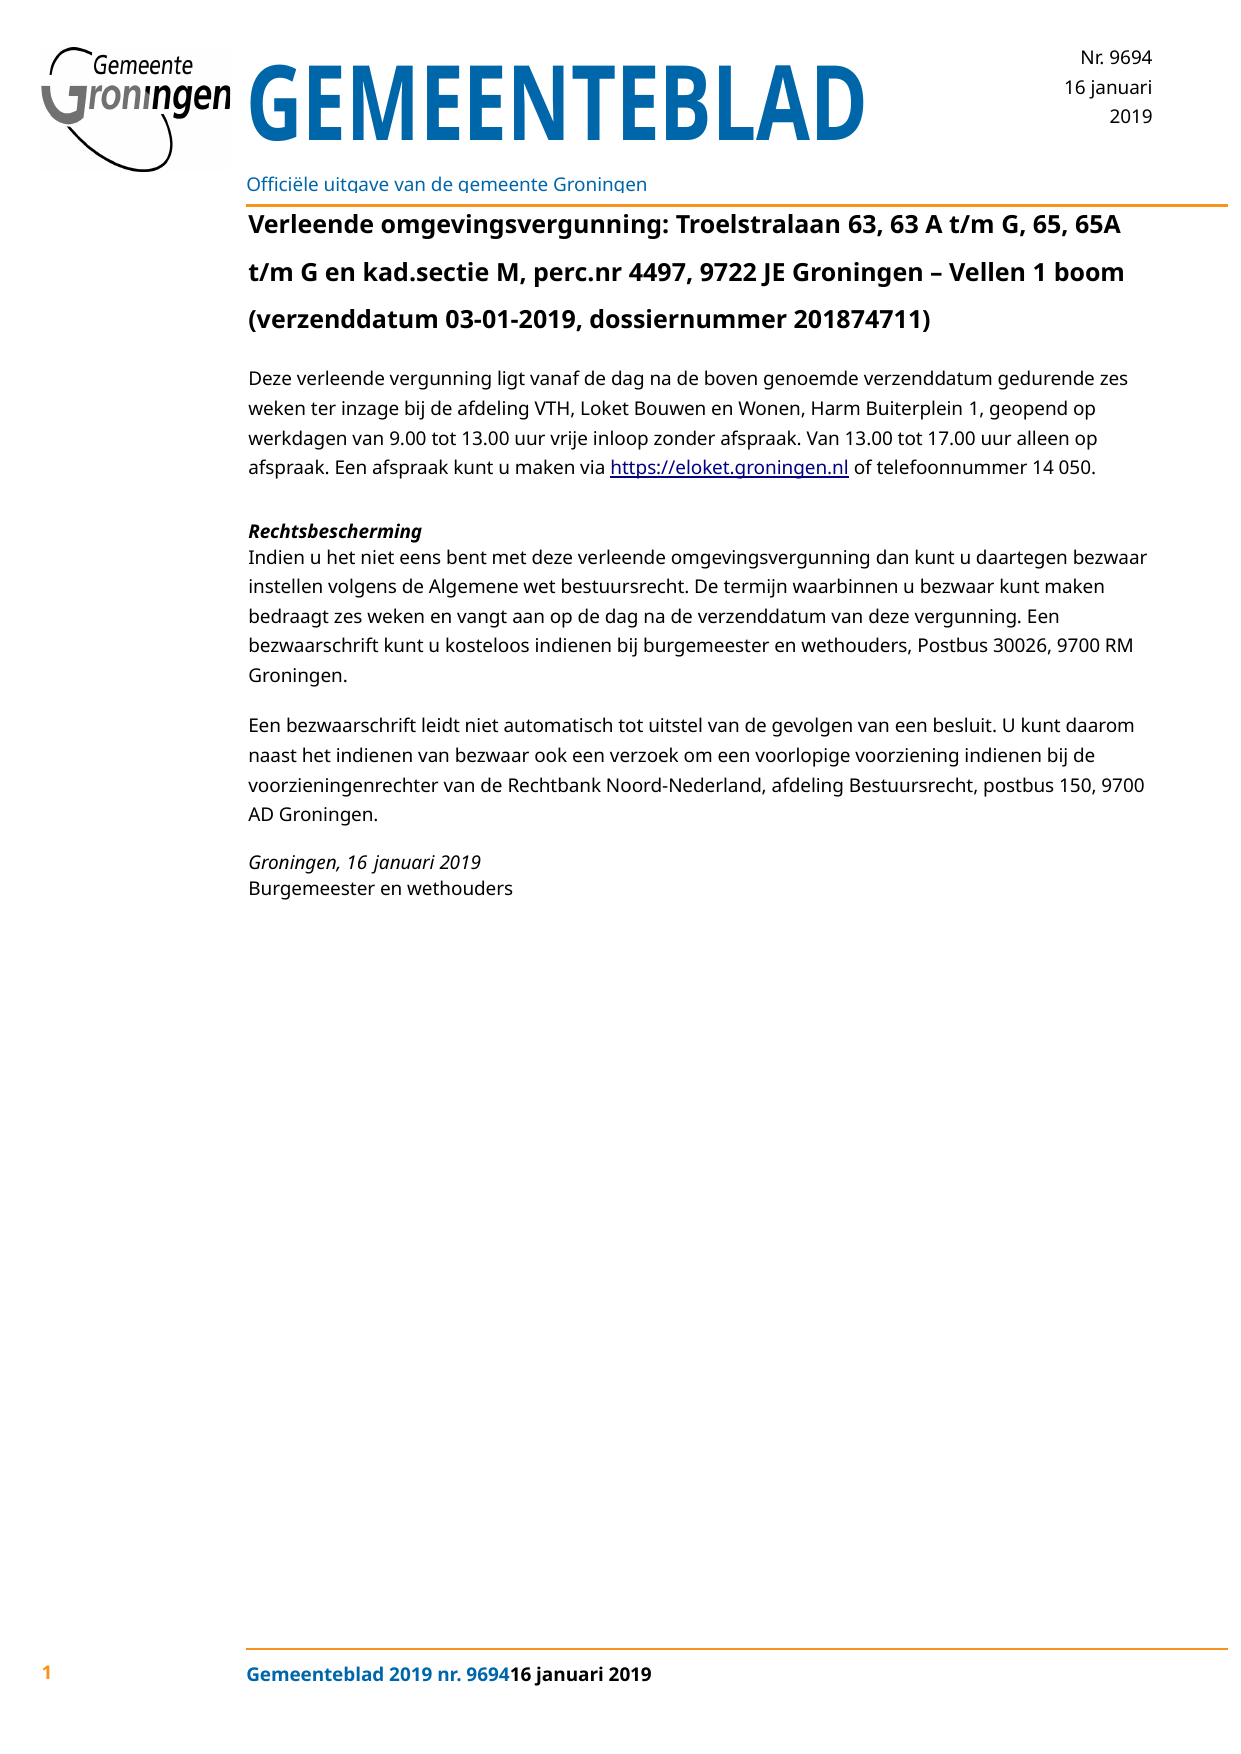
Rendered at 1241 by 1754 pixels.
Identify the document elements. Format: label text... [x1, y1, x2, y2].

text Verleende omgevingsvergunning: Troelstralaan 63, 63 A t/m G, 65, 65A t/m G en kad.sectie M, perc.nr 4497, 9722 JE Groningen – Vellen 1 boom (verzenddatum 03-01-2019, dossiernummer 201874711) [248, 207, 1152, 336]
text Groningen, 16 januari 2019 [248, 849, 1152, 875]
picture [41, 47, 231, 172]
text Een bezwaarschrift leidt niet automatisch tot uitstel van de gevolgen van een besluit. U kunt daarom naast het indienen van bezwaar ook een verzoek om een voorlopige voorziening indienen bij de voorzieningenrechter van de Rechtbank Noord-Nederland, afdeling Bestuursrecht, postbus 150, 9700 AD Groningen. [248, 713, 1152, 827]
text Burgemeester en wethouders [248, 875, 1152, 901]
text Rechtsbescherming [248, 518, 1152, 544]
text Indien u het niet eens bent met deze verleende omgevingsvergunning dan kunt u daartegen bezwaar instellen volgens de Algemene wet bestuursrecht. De termijn waarbinnen u bezwaar kunt maken bedraagt zes weken en vangt aan op de dag na de verzenddatum van deze vergunning. Een bezwaarschrift kunt u kosteloos indienen bij burgemeester en wethouders, Postbus 30026, 9700 RM Groningen. [248, 544, 1152, 688]
text Deze verleende vergunning ligt vanaf de dag na de boven genoemde verzenddatum gedurende zes weken ter inzage bij de afdeling VTH, Loket Bouwen en Wonen, Harm Buiterplein 1, geopend op werkdagen van 9.00 tot 13.00 uur vrije inloop zonder afspraak. Van 13.00 tot 17.00 uur alleen op afspraak. Een afspraak kunt u maken via https://eloket.groningen.nl of telefoonnummer 14 050. [248, 366, 1152, 480]
